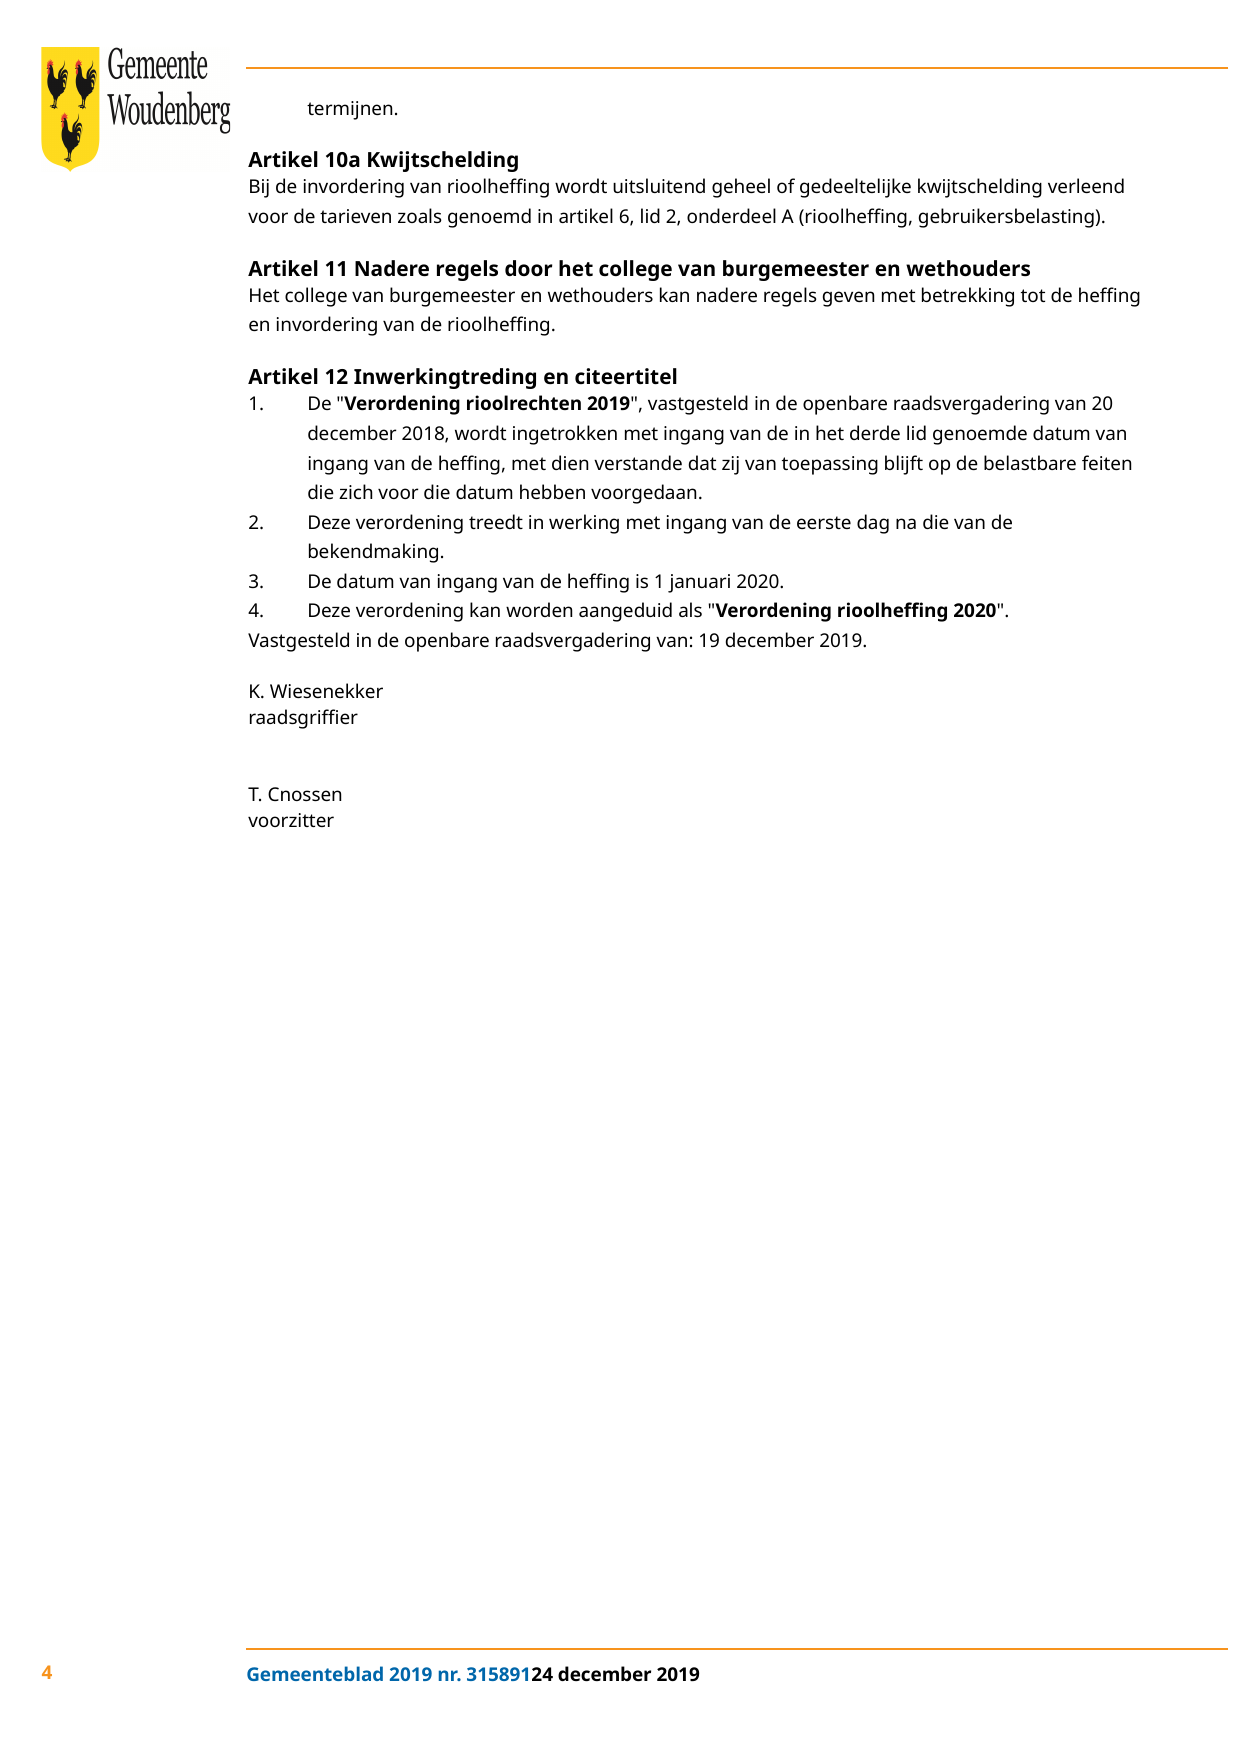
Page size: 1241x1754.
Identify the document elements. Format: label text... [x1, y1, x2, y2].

text voorzitter [248, 807, 1152, 833]
text Artikel 12 Inwerkingtreding en citeertitel [248, 362, 1152, 391]
list De datum van ingang van de heffing is 1 januari 2020. [248, 568, 1152, 594]
text Vastgesteld in de openbare raadsvergadering van: 19 december 2019. [248, 627, 1152, 653]
text K. Wiesenekker [248, 679, 1152, 704]
text Bij de invordering van rioolheffing wordt uitsluitend geheel of gedeeltelijke kwijtschelding verleend voor de tarieven zoals genoemd in artikel 6, lid 2, onderdeel A (rioolheffing, gebruikersbelasting). [248, 174, 1152, 229]
picture [41, 47, 231, 172]
text raadsgriffier [248, 704, 1152, 730]
list Deze verordening treedt in werking met ingang van de eerste dag na die van de bekendmaking. [248, 509, 1152, 564]
text T. Cnossen [248, 782, 1152, 807]
list termijnen. [248, 95, 1152, 121]
list De "Verordening rioolrechten 2019", vastgesteld in de openbare raadsvergadering van 20 december 2018, wordt ingetrokken met ingang van de in het derde lid genoemde datum van ingang van de heffing, met dien verstande dat zij van toepassing blijft op de belastbare feiten die zich voor die datum hebben voorgedaan. [248, 391, 1152, 505]
list Deze verordening kan worden aangeduid als "Verordening rioolheffing 2020". [248, 598, 1152, 623]
text Artikel 10a Kwijtschelding [248, 145, 1152, 174]
text Artikel 11 Nadere regels door het college van burgemeester en wethouders [248, 254, 1152, 282]
text Het college van burgemeester en wethouders kan nadere regels geven met betrekking tot de heffing en invordering van de rioolheffing. [248, 282, 1152, 337]
